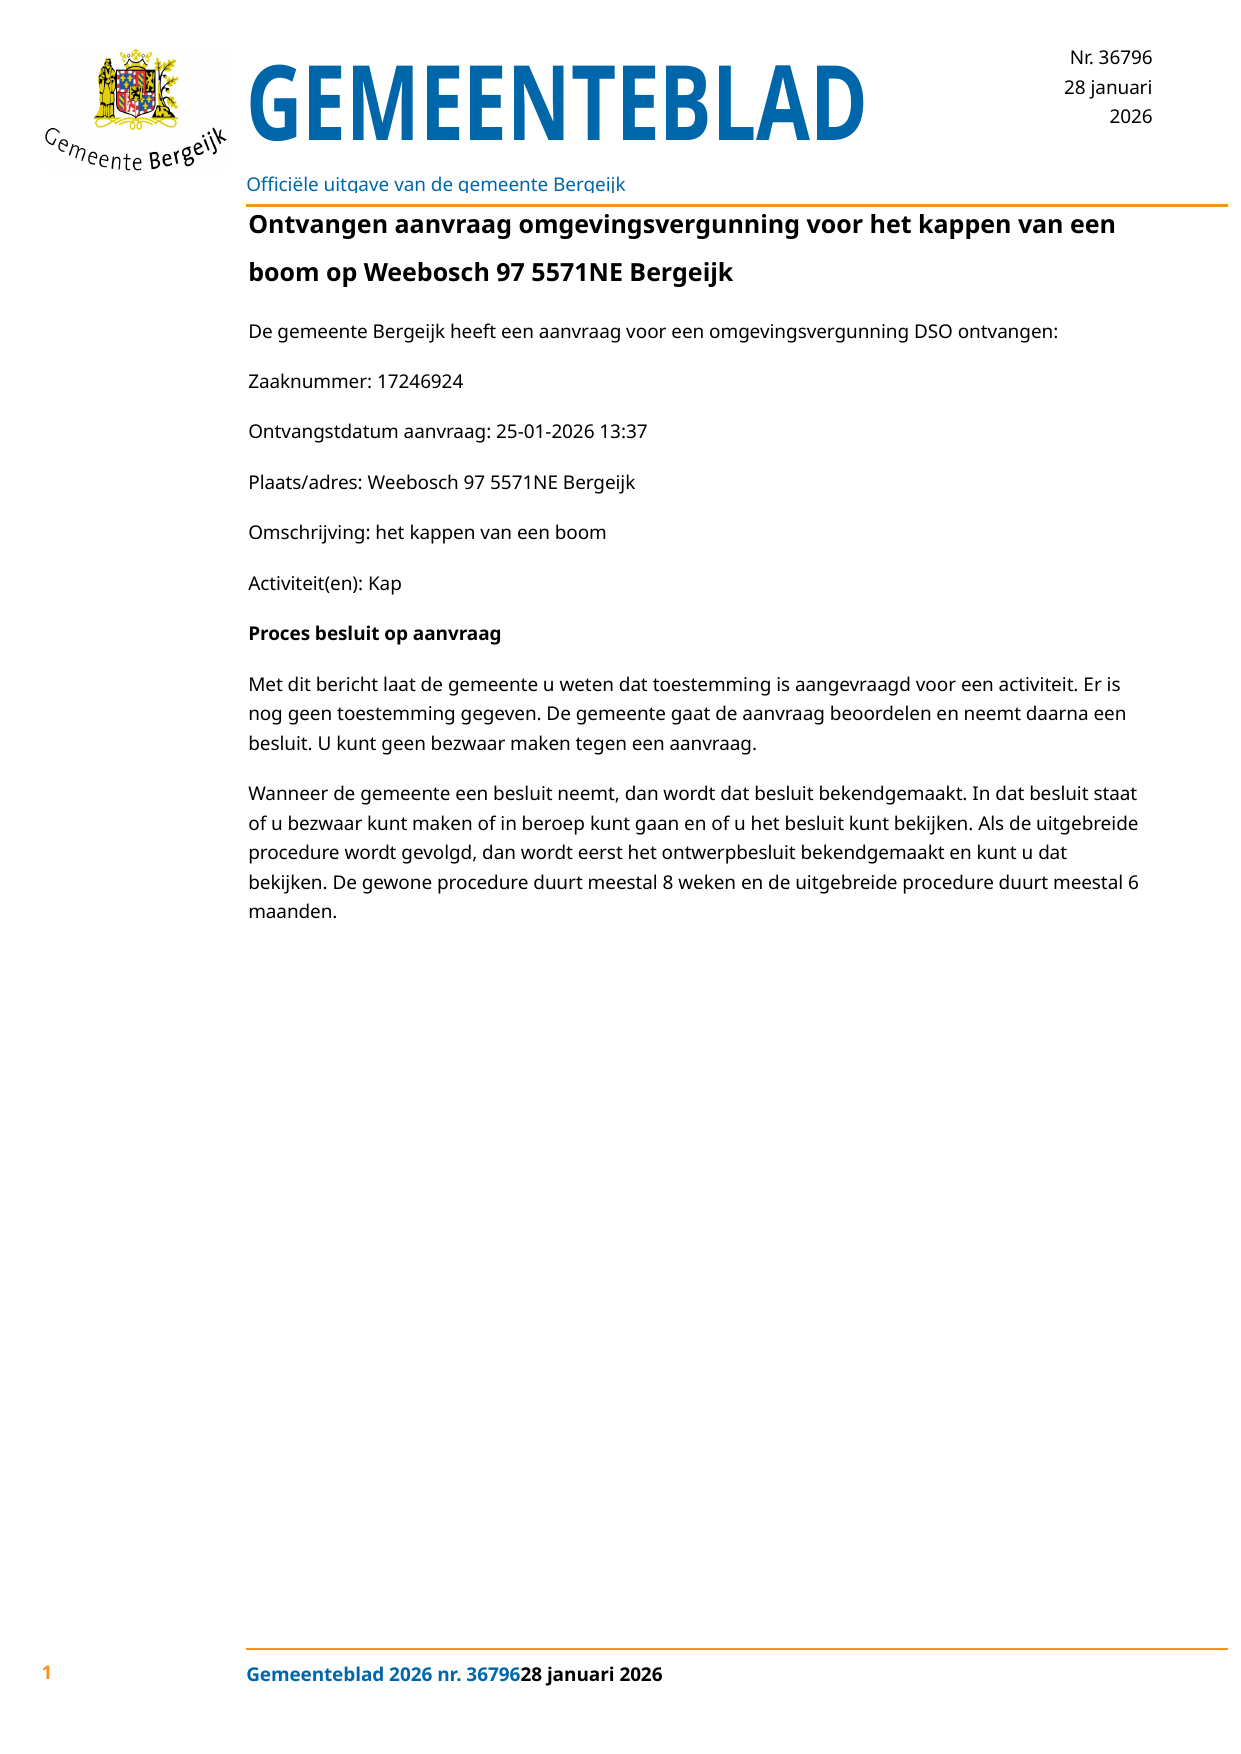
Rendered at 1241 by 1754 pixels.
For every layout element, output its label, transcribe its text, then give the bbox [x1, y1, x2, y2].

picture [41, 47, 231, 172]
text Met dit bericht laat de gemeente u weten dat toestemming is aangevraagd voor een activiteit. Er is nog geen toestemming gegeven. De gemeente gaat de aanvraag beoordelen en neemt daarna een besluit. U kunt geen bezwaar maken tegen een aanvraag. [248, 671, 1152, 756]
text Proces besluit op aanvraag [248, 620, 1152, 646]
text Wanneer de gemeente een besluit neemt, dan wordt dat besluit bekendgemaakt. In dat besluit staat of u bezwaar kunt maken of in beroep kunt gaan en of u het besluit kunt bekijken. Als de uitgebreide procedure wordt gevolgd, dan wordt eerst het ontwerpbesluit bekendgemaakt en kunt u dat bekijken. De gewone procedure duurt meestal 8 weken en de uitgebreide procedure duurt meestal 6 maanden. [248, 780, 1152, 924]
text Ontvangstdatum aanvraag: 25-01-2026 13:37 [248, 419, 1152, 444]
text Zaaknummer: 17246924 [248, 368, 1152, 394]
text Omschrijving: het kappen van een boom [248, 519, 1152, 545]
text Plaats/adres: Weebosch 97 5571NE Bergeijk [248, 469, 1152, 495]
text De gemeente Bergeijk heeft een aanvraag voor een omgevingsvergunning DSO ontvangen: [248, 318, 1152, 344]
text Activiteit(en): Kap [248, 570, 1152, 596]
text Ontvangen aanvraag omgevingsvergunning voor het kappen van een boom op Weebosch 97 5571NE Bergeijk [248, 207, 1152, 288]
